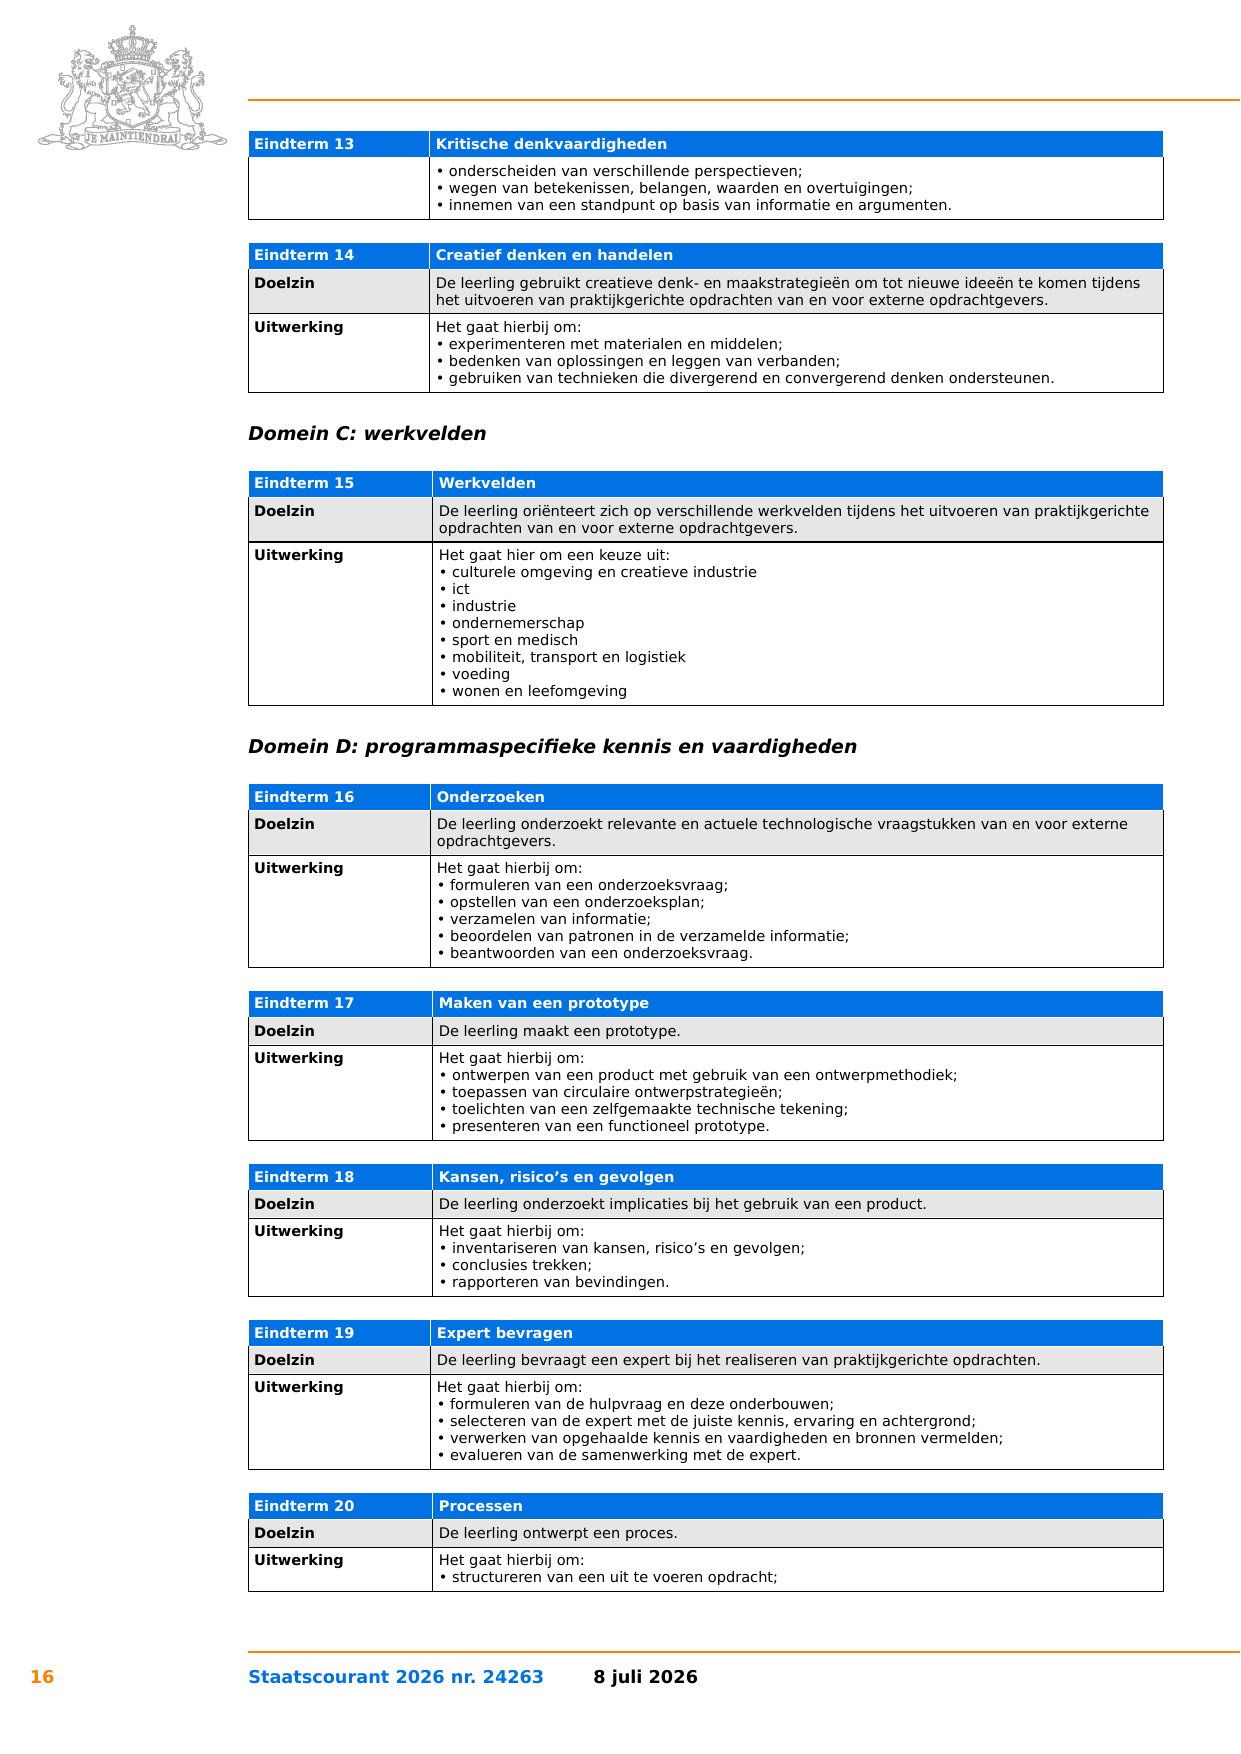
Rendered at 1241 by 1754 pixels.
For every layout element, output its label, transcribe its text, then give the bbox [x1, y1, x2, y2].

table_header Werkvelden [433, 471, 1163, 497]
table_cell Uitwerking [249, 1375, 430, 1469]
table_header Kansen, risico’s en gevolgen [433, 1164, 1163, 1190]
table_header Eindterm 15 [249, 471, 432, 497]
table_header Eindterm 14 [249, 243, 429, 269]
table_cell Het gaat hierbij om: • experimenteren met materialen en middelen; • bedenken van oplossingen en leggen van verbanden; • gebruiken van technieken die divergerend en convergerend denken ondersteunen. [430, 314, 1163, 392]
table_cell Doelzin [249, 1520, 432, 1547]
table_cell De leerling onderzoekt implicaties bij het gebruik van een product. [433, 1191, 1163, 1217]
table_header Eindterm 13 [249, 131, 429, 157]
subtitle Domein D: programmaspecifieke kennis en vaardigheden [248, 736, 1163, 758]
table_cell Het gaat hierbij om: • ontwerpen van een product met gebruik van een ontwerpmethodiek; • toepassen van circulaire ontwerpstrategieën; • toelichten van een zelfgemaakte technische tekening; • presenteren van een functioneel prototype. [433, 1046, 1163, 1140]
table_header Eindterm 18 [249, 1164, 432, 1190]
table_cell Uitwerking [249, 314, 429, 392]
subtitle Domein C: werkvelden [248, 423, 1163, 445]
table_cell Doelzin [249, 498, 432, 541]
table_cell [249, 158, 429, 219]
table_cell De leerling oriënteert zich op verschillende werkvelden tijdens het uitvoeren van praktijkgerichte opdrachten van en voor externe opdrachtgevers. [433, 498, 1163, 541]
picture [38, 25, 227, 150]
table_cell • onderscheiden van verschillende perspectieven; • wegen van betekenissen, belangen, waarden en overtuigingen; • innemen van een standpunt op basis van informatie en argumenten. [430, 158, 1163, 219]
table_header Maken van een prototype [433, 991, 1163, 1017]
table_cell De leerling gebruikt creatieve denk- en maakstrategieën om tot nieuwe ideeën te komen tijdens het uitvoeren van praktijkgerichte opdrachten van en voor externe opdrachtgevers. [430, 270, 1163, 313]
table_cell De leerling ontwerpt een proces. [433, 1520, 1163, 1547]
table_cell Het gaat hierbij om: • formuleren van de hulpvraag en deze onderbouwen; • selecteren van de expert met de juiste kennis, ervaring en achtergrond; • verwerken van opgehaalde kennis en vaardigheden en bronnen vermelden; • evalueren van de samenwerking met de expert. [431, 1375, 1163, 1469]
table_cell Uitwerking [249, 543, 432, 705]
table_header Expert bevragen [431, 1320, 1163, 1346]
table_cell Uitwerking [249, 856, 430, 967]
table_cell Uitwerking [249, 1219, 432, 1296]
table_cell Doelzin [249, 270, 429, 313]
table_header Processen [433, 1493, 1163, 1519]
table_cell De leerling maakt een prototype. [433, 1018, 1163, 1044]
table_cell Doelzin [249, 1191, 432, 1217]
table_cell Doelzin [249, 1018, 432, 1044]
table_header Eindterm 19 [249, 1320, 430, 1346]
table_cell Uitwerking [249, 1046, 432, 1140]
table_cell Uitwerking [249, 1548, 432, 1591]
table_cell Het gaat hierbij om: • structureren van een uit te voeren opdracht; [433, 1548, 1163, 1591]
table_header Eindterm 17 [249, 991, 432, 1017]
table_header Eindterm 16 [249, 784, 430, 810]
table_cell De leerling bevraagt een expert bij het realiseren van praktijkgerichte opdrachten. [431, 1347, 1163, 1373]
table_header Creatief denken en handelen [430, 243, 1163, 269]
table_cell Het gaat hierbij om: • inventariseren van kansen, risico’s en gevolgen; • conclusies trekken; • rapporteren van bevindingen. [433, 1219, 1163, 1296]
table_cell Het gaat hier om een keuze uit: • culturele omgeving en creatieve industrie • ict • industrie • ondernemerschap • sport en medisch • mobiliteit, transport en logistiek • voeding • wonen en leefomgeving [433, 543, 1163, 705]
table_cell Doelzin [249, 811, 430, 854]
table_header Eindterm 20 [249, 1493, 432, 1519]
table_cell Het gaat hierbij om: • formuleren van een onderzoeksvraag; • opstellen van een onderzoeksplan; • verzamelen van informatie; • beoordelen van patronen in de verzamelde informatie; • beantwoorden van een onderzoeksvraag. [431, 856, 1163, 967]
table_cell De leerling onderzoekt relevante en actuele technologische vraagstukken van en voor externe opdrachtgevers. [431, 811, 1163, 854]
table_cell Doelzin [249, 1347, 430, 1373]
table_header Onderzoeken [431, 784, 1163, 810]
table_header Kritische denkvaardigheden [430, 131, 1163, 157]
